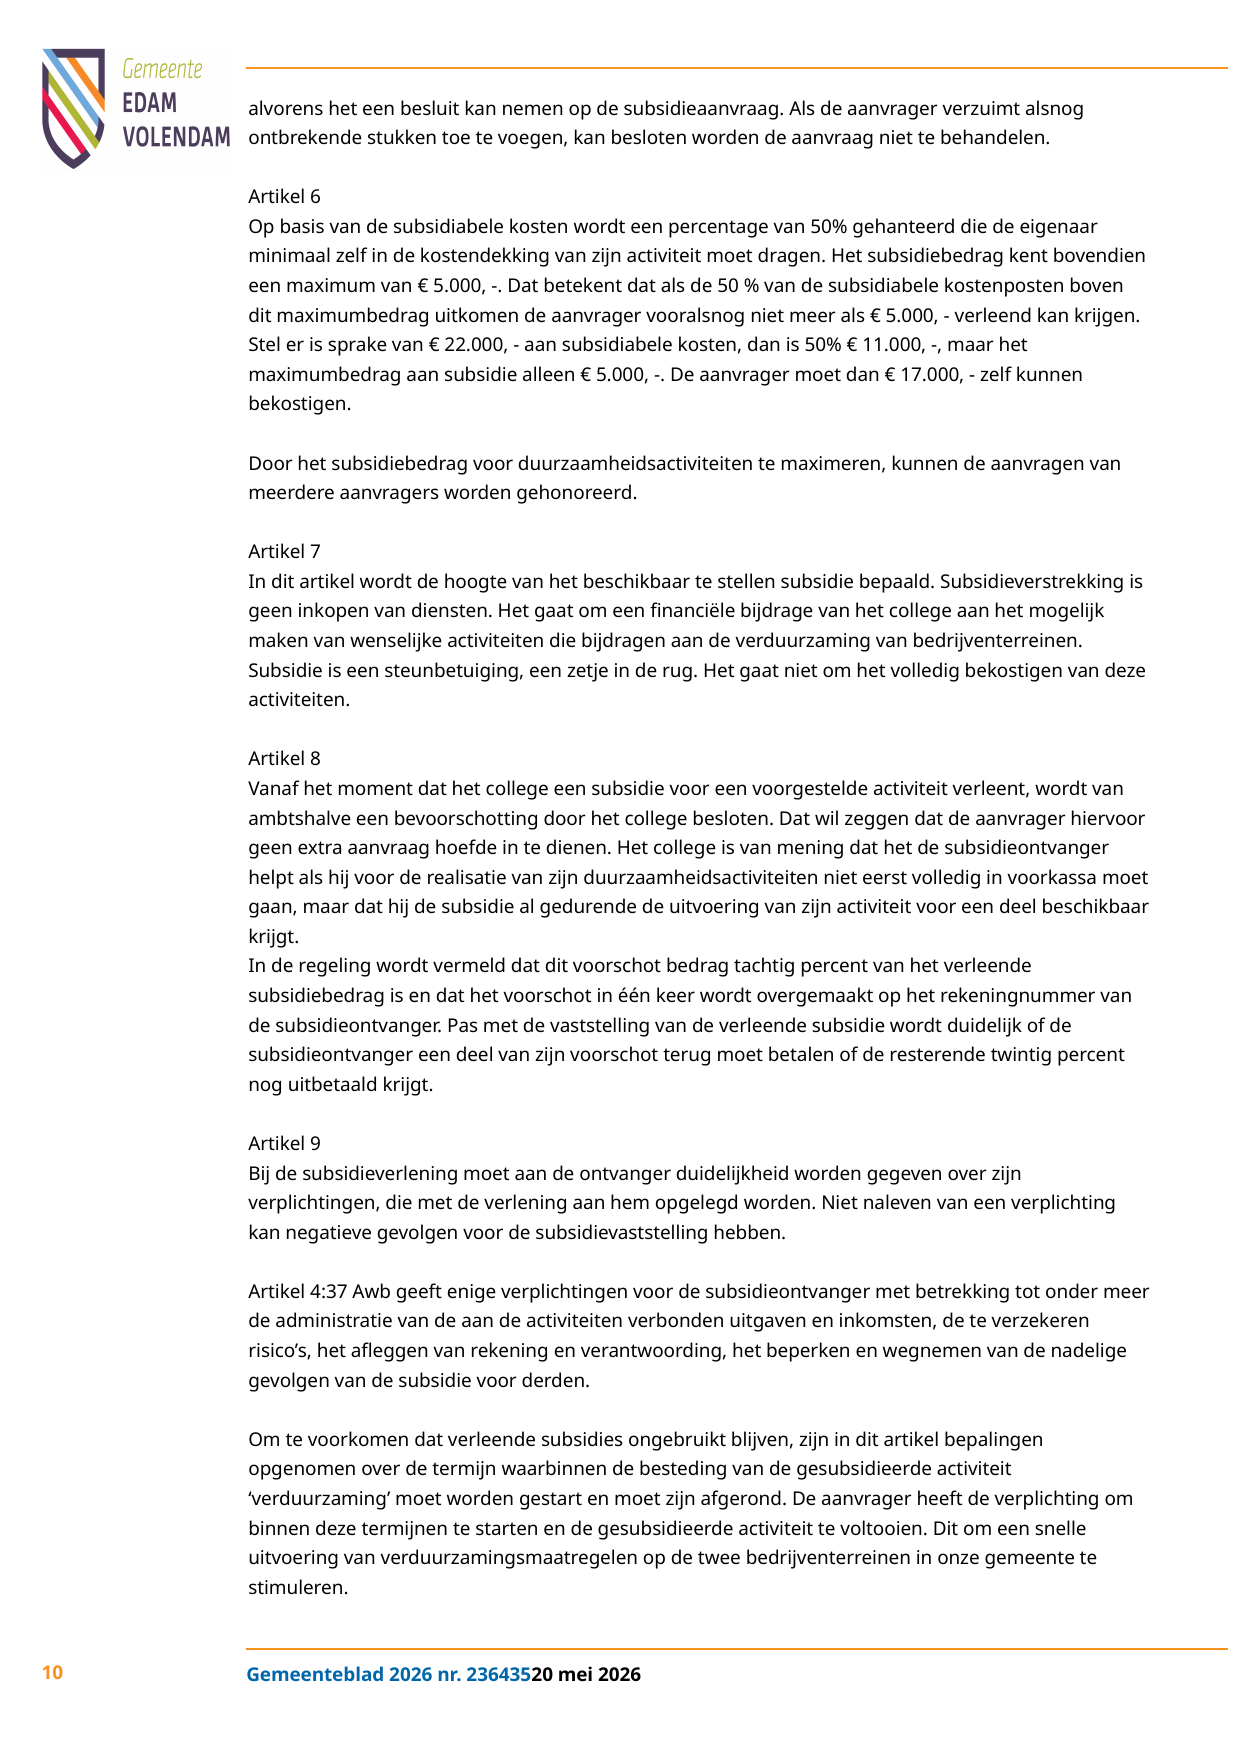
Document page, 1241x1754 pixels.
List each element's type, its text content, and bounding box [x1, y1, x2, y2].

text Vanaf het moment dat het college een subsidie voor een voorgestelde activiteit verleent, wordt van ambtshalve een bevoorschotting door het college besloten. Dat wil zeggen dat de aanvrager hiervoor geen extra aanvraag hoefde in te dienen. Het college is van mening dat het de subsidieontvanger helpt als hij voor de realisatie van zijn duurzaamheidsactiviteiten niet eerst volledig in voorkassa moet gaan, maar dat hij de subsidie al gedurende de uitvoering van zijn activiteit voor een deel beschikbaar krijgt. [248, 775, 1152, 949]
text Artikel 9 [248, 1130, 1152, 1156]
text Artikel 7 [248, 538, 1152, 564]
text Op basis van de subsidiabele kosten wordt een percentage van 50% gehanteerd die de eigenaar minimaal zelf in de kostendekking van zijn activiteit moet dragen. Het subsidiebedrag kent bovendien een maximum van € 5.000, -. Dat betekent dat als de 50 % van de subsidiabele kostenposten boven dit maximumbedrag uitkomen de aanvrager vooralsnog niet meer als € 5.000, - verleend kan krijgen. Stel er is sprake van € 22.000, - aan subsidiabele kosten, dan is 50% € 11.000, -, maar het maximumbedrag aan subsidie alleen € 5.000, -. De aanvrager moet dan € 17.000, - zelf kunnen bekostigen. [248, 213, 1152, 416]
text Artikel 6 [248, 183, 1152, 209]
text In de regeling wordt vermeld dat dit voorschot bedrag tachtig percent van het verleende subsidiebedrag is en dat het voorschot in één keer wordt overgemaakt op het rekeningnummer van de subsidieontvanger. Pas met de vaststelling van de verleende subsidie wordt duidelijk of de subsidieontvanger een deel van zijn voorschot terug moet betalen of de resterende twintig percent nog uitbetaald krijgt. [248, 953, 1152, 1097]
text Artikel 8 [248, 746, 1152, 771]
text Artikel 4:37 Awb geeft enige verplichtingen voor de subsidieontvanger met betrekking tot onder meer de administratie van de aan de activiteiten verbonden uitgaven en inkomsten, de te verzekeren risico’s, het afleggen van rekening en verantwoording, het beperken en wegnemen van de nadelige gevolgen van de subsidie voor derden. [248, 1278, 1152, 1393]
text In dit artikel wordt de hoogte van het beschikbaar te stellen subsidie bepaald. Subsidieverstrekking is geen inkopen van diensten. Het gaat om een financiële bijdrage van het college aan het mogelijk maken van wenselijke activiteiten die bijdragen aan de verduurzaming van bedrijventerreinen. Subsidie is een steunbetuiging, een zetje in de rug. Het gaat niet om het volledig bekostigen van deze activiteiten. [248, 568, 1152, 712]
text Om te voorkomen dat verleende subsidies ongebruikt blijven, zijn in dit artikel bepalingen opgenomen over de termijn waarbinnen de besteding van de gesubsidieerde activiteit ‘verduurzaming’ moet worden gestart en moet zijn afgerond. De aanvrager heeft de verplichting om binnen deze termijnen te starten en de gesubsidieerde activiteit te voltooien. Dit om een snelle uitvoering van verduurzamingsmaatregelen op de twee bedrijventerreinen in onze gemeente te stimuleren. [248, 1426, 1152, 1600]
text alvorens het een besluit kan nemen op de subsidieaanvraag. Als de aanvrager verzuimt alsnog ontbrekende stukken toe te voegen, kan besloten worden de aanvraag niet te behandelen. [248, 95, 1152, 150]
picture [41, 47, 231, 172]
text Bij de subsidieverlening moet aan de ontvanger duidelijkheid worden gegeven over zijn verplichtingen, die met de verlening aan hem opgelegd worden. Niet naleven van een verplichting kan negatieve gevolgen voor de subsidievaststelling hebben. [248, 1160, 1152, 1245]
text Door het subsidiebedrag voor duurzaamheidsactiviteiten te maximeren, kunnen de aanvragen van meerdere aanvragers worden gehonoreerd. [248, 450, 1152, 505]
